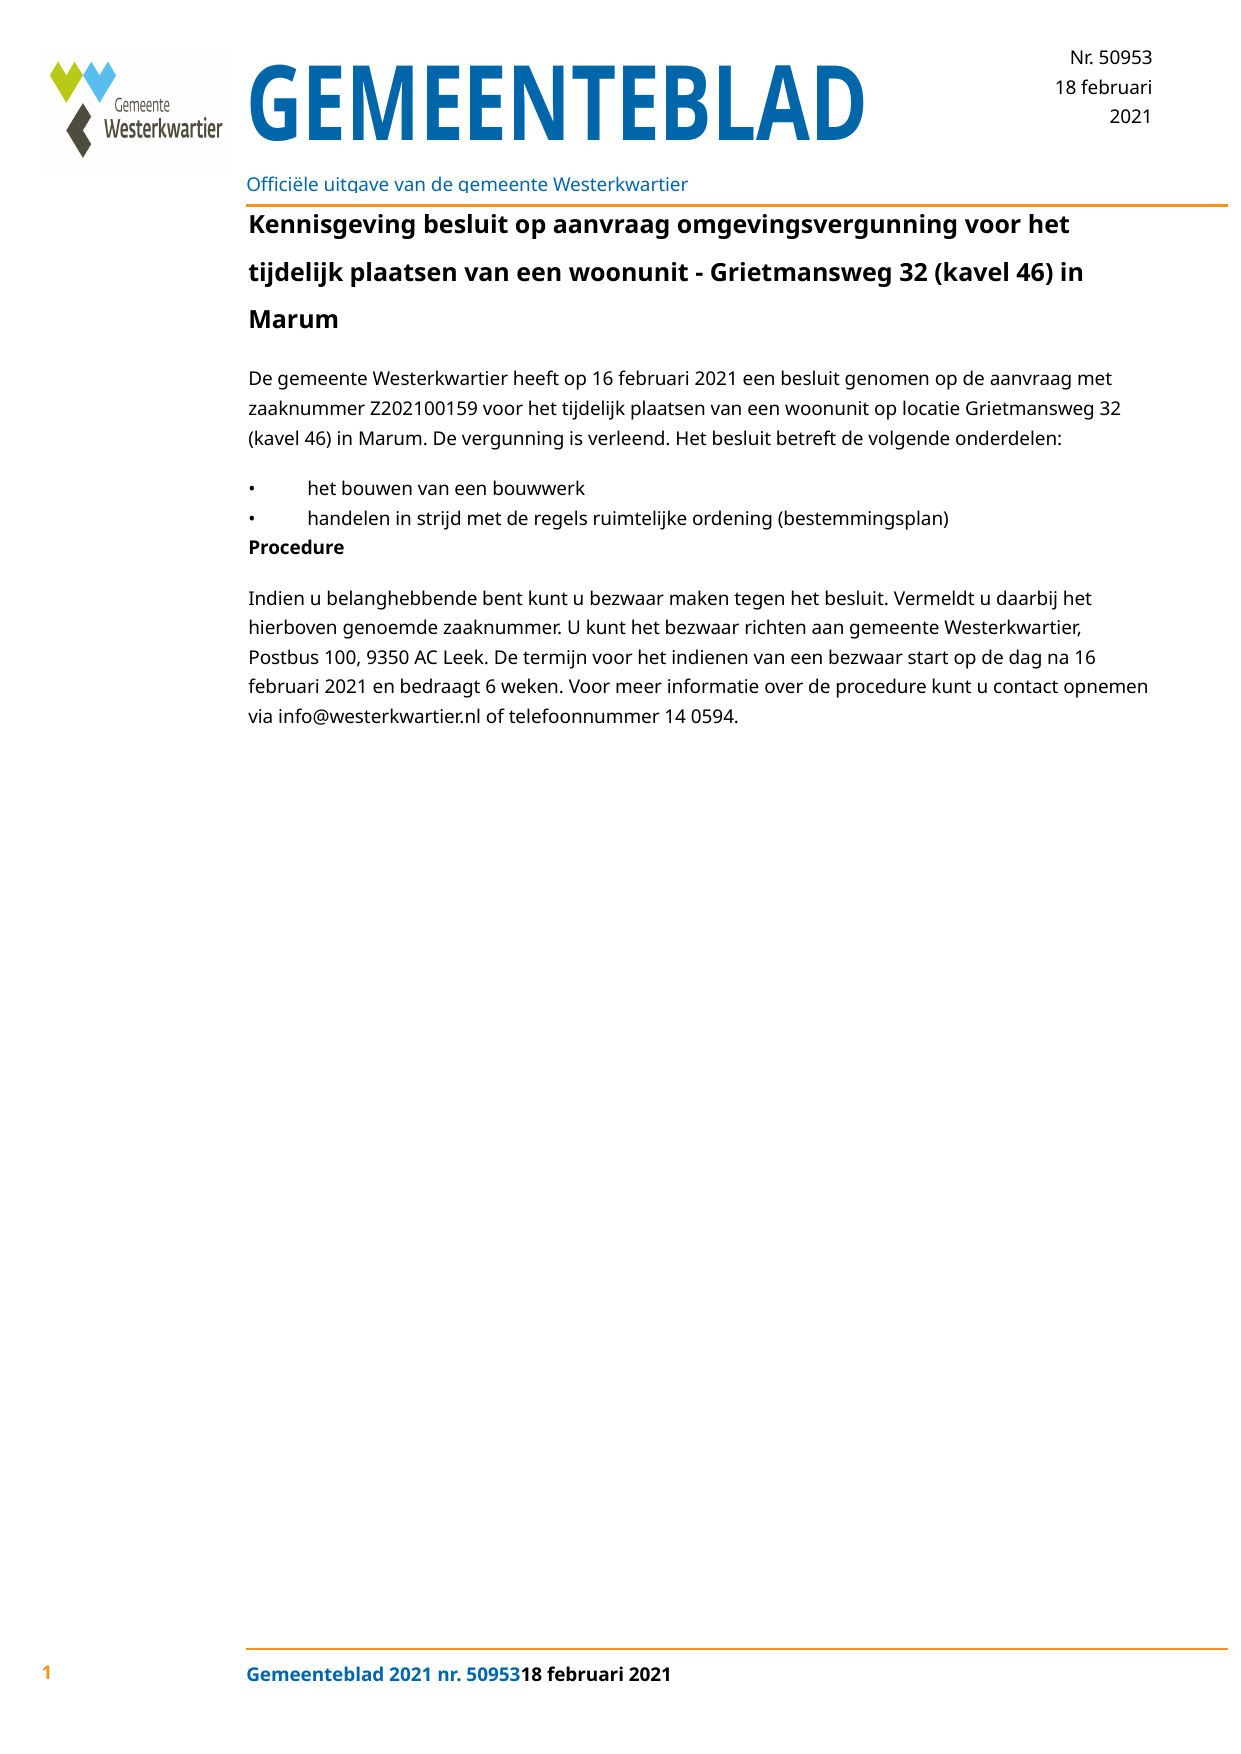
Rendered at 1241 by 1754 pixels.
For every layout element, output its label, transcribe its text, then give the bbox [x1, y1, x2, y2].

text De gemeente Westerkwartier heeft op 16 februari 2021 een besluit genomen op de aanvraag met zaaknummer Z202100159 voor het tijdelijk plaatsen van een woonunit op locatie Grietmansweg 32 (kavel 46) in Marum. De vergunning is verleend. Het besluit betreft de volgende onderdelen: [248, 366, 1152, 450]
picture [41, 47, 231, 172]
text Kennisgeving besluit op aanvraag omgevingsvergunning voor het tijdelijk plaatsen van een woonunit - Grietmansweg 32 (kavel 46) in Marum [248, 207, 1152, 336]
text Indien u belanghebbende bent kunt u bezwaar maken tegen het besluit. Vermeldt u daarbij het hierboven genoemde zaaknummer. U kunt het bezwaar richten aan gemeente Westerkwartier, Postbus 100, 9350 AC Leek. De termijn voor het indienen van een bezwaar start op de dag na 16 februari 2021 en bedraagt 6 weken. Voor meer informatie over de procedure kunt u contact opnemen via info@westerkwartier.nl of telefoonnummer 14 0594. [248, 585, 1152, 729]
list het bouwen van een bouwwerk [248, 475, 1152, 501]
list handelen in strijd met de regels ruimtelijke ordening (bestemmingsplan) [248, 505, 1152, 530]
text Procedure [248, 534, 1152, 560]
